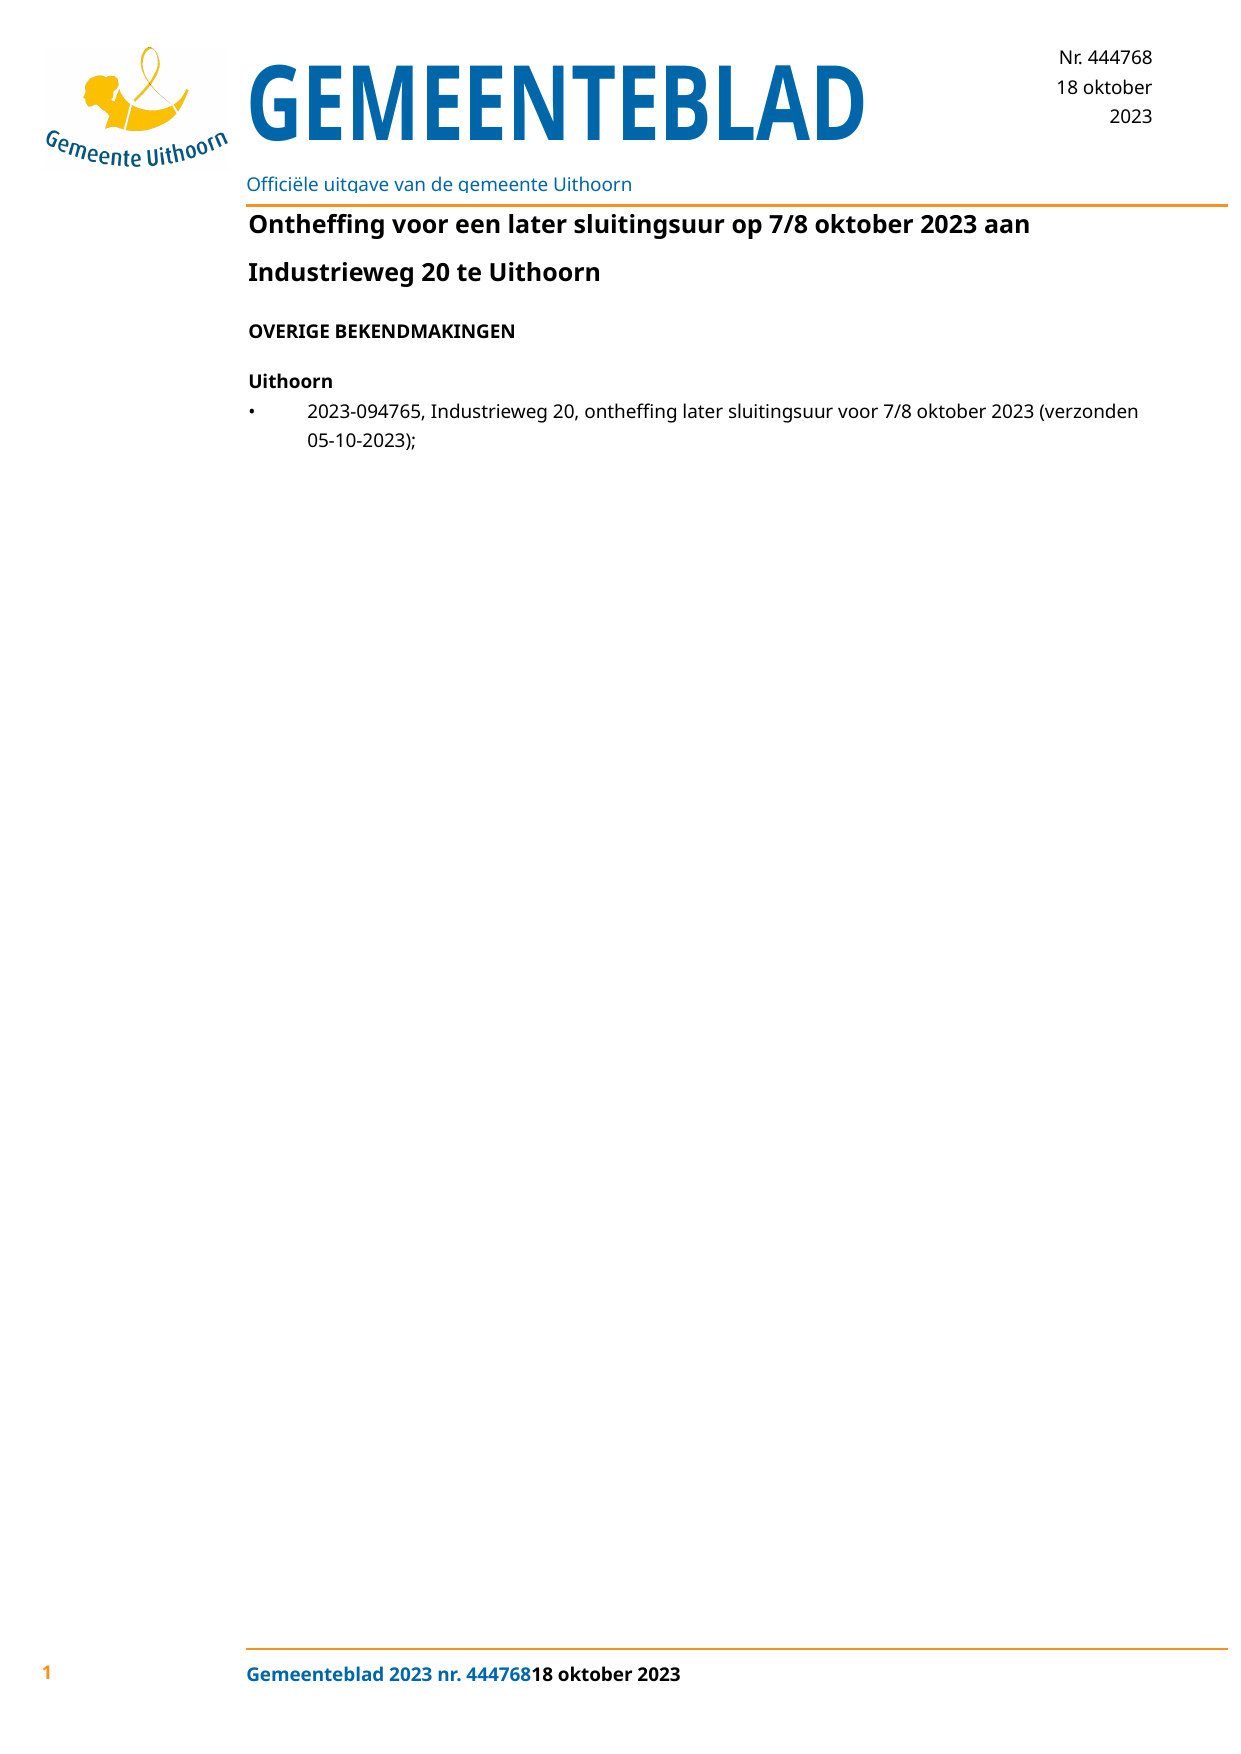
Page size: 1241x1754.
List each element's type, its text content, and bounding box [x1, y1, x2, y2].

list 2023-094765, Industrieweg 20, ontheffing later sluitingsuur voor 7/8 oktober 2023 (verzonden 05-10-2023); [248, 398, 1152, 453]
text OVERIGE BEKENDMAKINGEN [248, 318, 1152, 344]
picture [41, 47, 231, 172]
text Uithoorn [248, 368, 1152, 394]
text Ontheffing voor een later sluitingsuur op 7/8 oktober 2023 aan Industrieweg 20 te Uithoorn [248, 207, 1152, 288]
